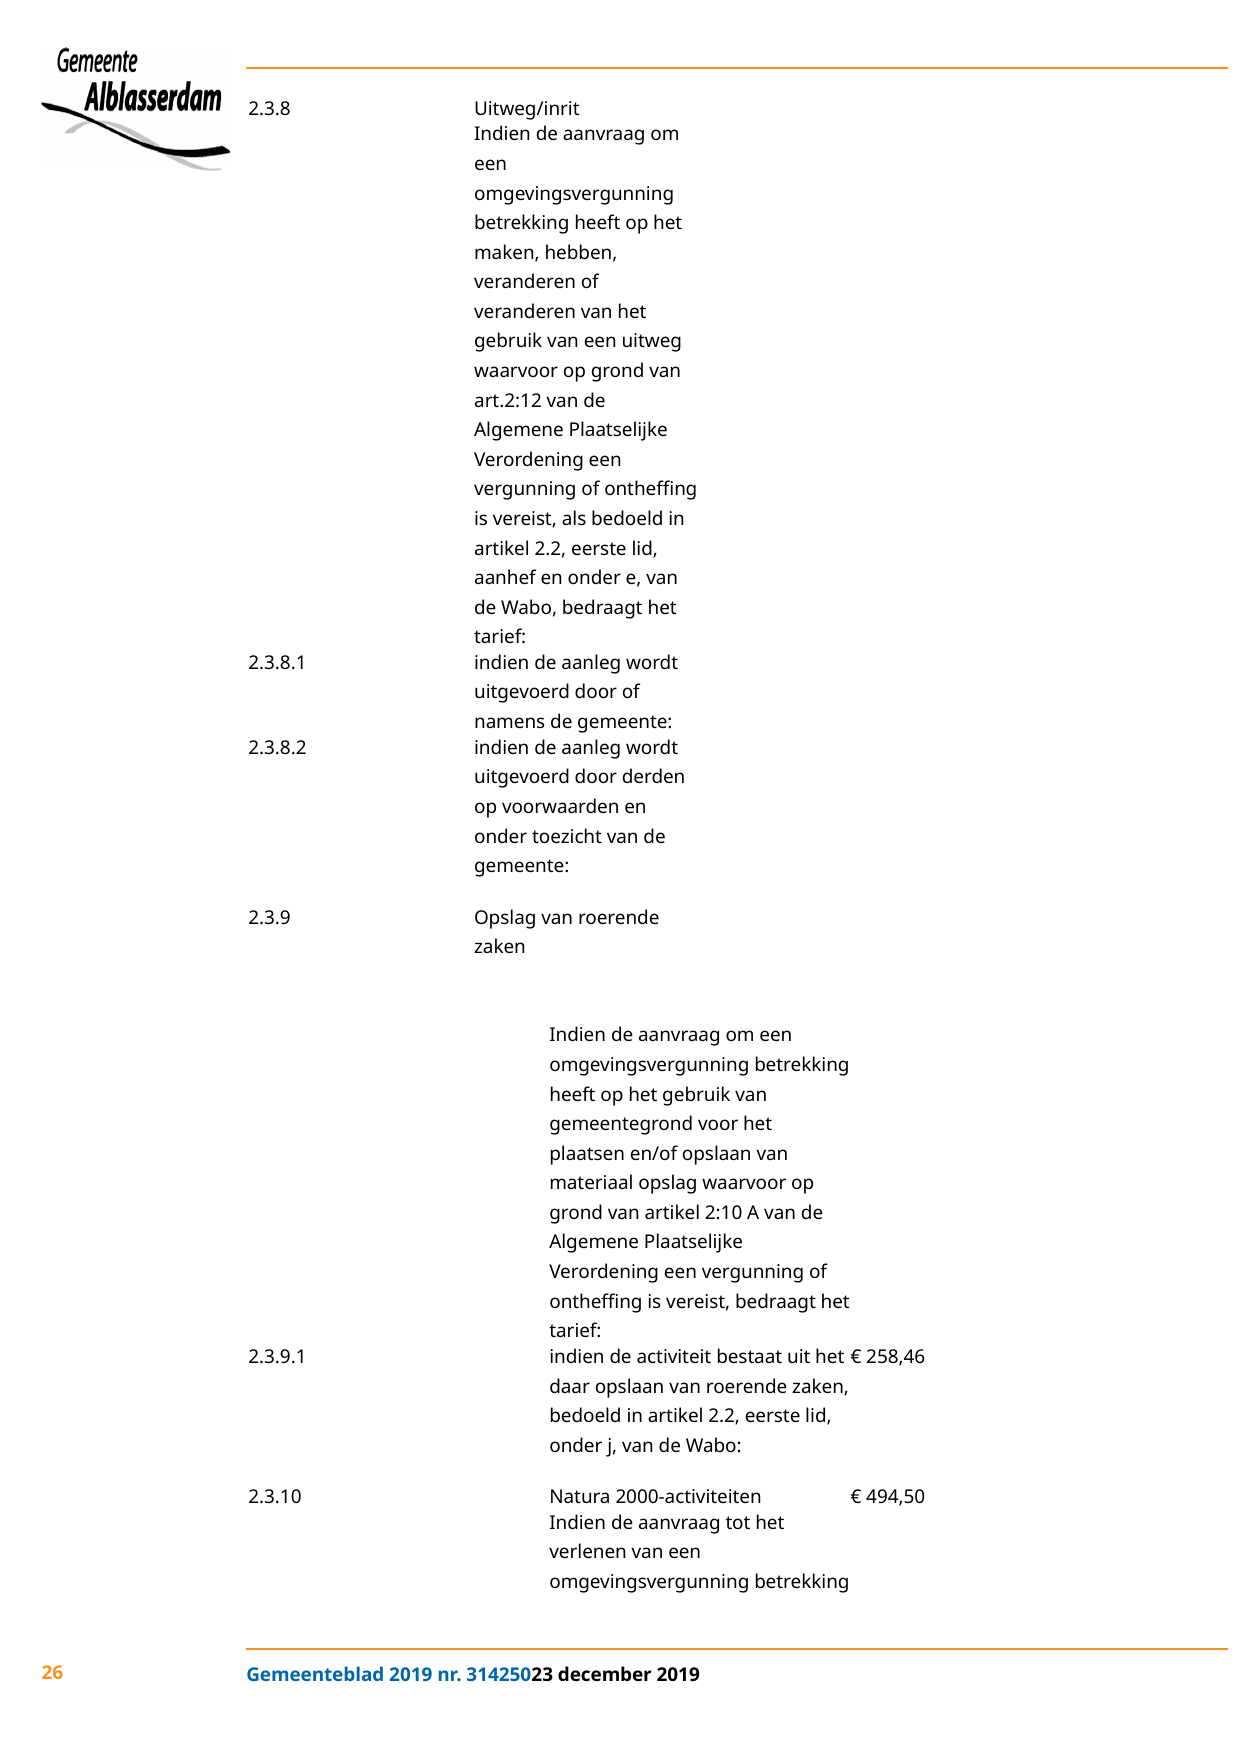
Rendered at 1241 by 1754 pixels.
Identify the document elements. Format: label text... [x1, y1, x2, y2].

table_cell 2.3.8 [248, 95, 474, 121]
table_cell [248, 1509, 549, 1594]
table_cell 2.3.10 [248, 1484, 549, 1509]
table_cell [248, 878, 474, 904]
table_cell [248, 121, 474, 649]
table_cell Uitweg/inrit [474, 95, 700, 121]
table_header Indien de aanvraag om een omgevingsvergunning betrekking heeft op het gebruik van gemeentegrond voor het plaatsen en/of opslaan van materiaal opslag waarvoor op grond van artikel 2:10 A van de Algemene Plaatselijke Verordening een vergunning of ontheffing is vereist, bedraagt het tarief: [549, 1022, 850, 1343]
table_cell [850, 1509, 1152, 1594]
table_cell Indien de aanvraag tot het verlenen van een omgevingsvergunning betrekking [549, 1509, 850, 1594]
table_cell [850, 1458, 1152, 1483]
table_cell [248, 1458, 549, 1483]
table_cell Opslag van roerende zaken [474, 904, 700, 959]
table_cell Natura 2000-activiteiten [549, 1484, 850, 1509]
table_cell 2.3.9 [248, 904, 474, 959]
table_cell 2.3.8.1 [248, 649, 474, 734]
table_cell indien de aanleg wordt uitgevoerd door derden op voorwaarden en onder toezicht van de gemeente: [474, 734, 700, 878]
table_cell 2.3.8.2 [248, 734, 474, 878]
table_cell [549, 1458, 850, 1483]
table_cell € 258,46 [850, 1343, 1152, 1458]
table_cell indien de aanleg wordt uitgevoerd door of namens de gemeente: [474, 649, 700, 734]
picture [41, 47, 231, 172]
table_cell indien de activiteit bestaat uit het daar opslaan van roerende zaken, bedoeld in artikel 2.2, eerste lid, onder j, van de Wabo: [549, 1343, 850, 1458]
table_cell 2.3.9.1 [248, 1343, 549, 1458]
table_cell € 494,50 [850, 1484, 1152, 1509]
table_cell Indien de aanvraag om een omgevingsvergunning betrekking heeft op het maken, hebben, veranderen of veranderen van het gebruik van een uitweg waarvoor op grond van art.2:12 van de Algemene Plaatselijke Verordening een vergunning of ontheffing is vereist, als bedoeld in artikel 2.2, eerste lid, aanhef en onder e, van de Wabo, bedraagt het tarief: [474, 121, 700, 649]
table_header [248, 1022, 549, 1343]
table_header [850, 1022, 1152, 1343]
table_cell [474, 878, 700, 904]
